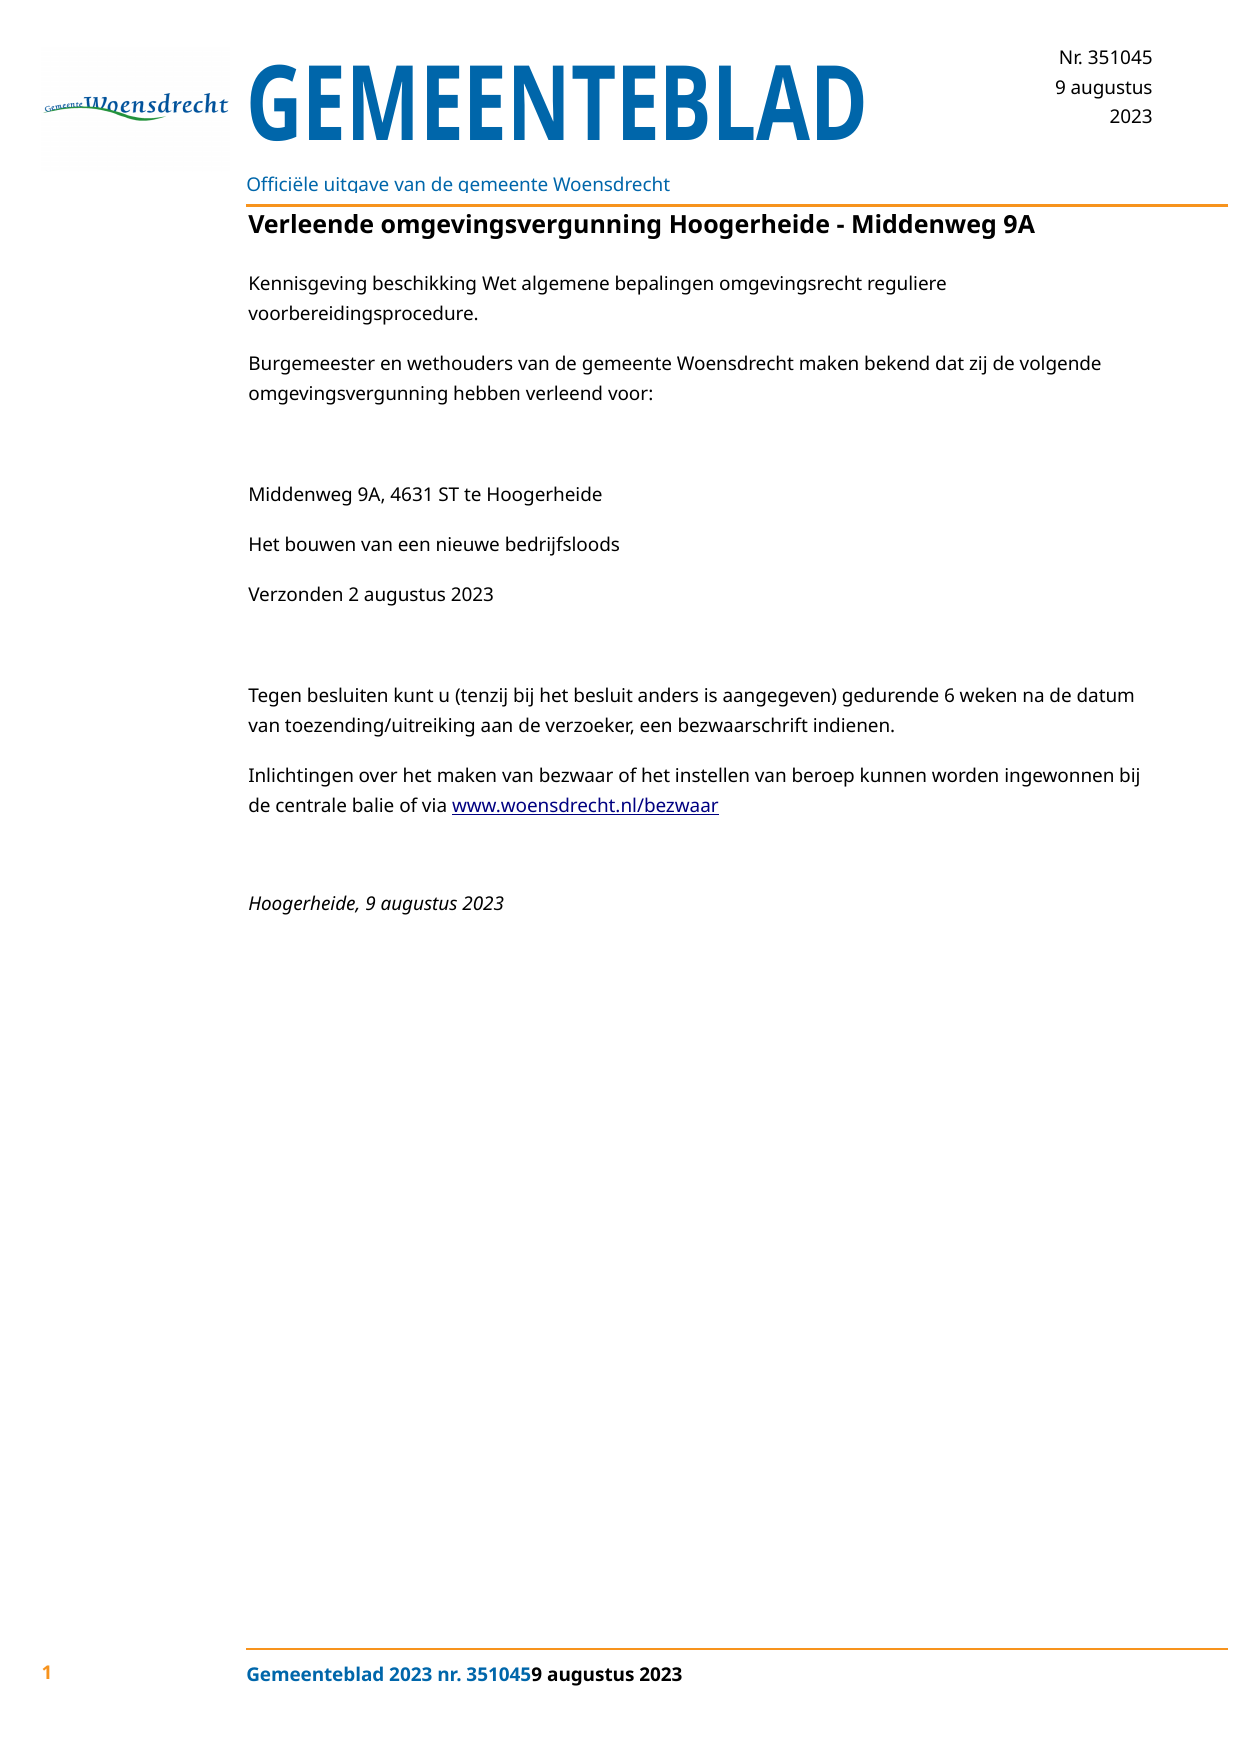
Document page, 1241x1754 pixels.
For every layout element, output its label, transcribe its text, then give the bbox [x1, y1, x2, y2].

text Verzonden 2 augustus 2023 [248, 582, 1152, 607]
text Hoogerheide, 9 augustus 2023 [248, 890, 1152, 916]
text Inlichtingen over het maken van bezwaar of het instellen van beroep kunnen worden ingewonnen bij de centrale balie of via www.woensdrecht.nl/bezwaar [248, 762, 1152, 818]
text Kennisgeving beschikking Wet algemene bepalingen omgevingsrecht reguliere voorbereidingsprocedure. [248, 270, 1152, 326]
text Middenweg 9A, 4631 ST te Hoogerheide [248, 481, 1152, 506]
text Verleende omgevingsvergunning Hoogerheide - Middenweg 9A [248, 207, 1152, 241]
text Burgemeester en wethouders van de gemeente Woensdrecht maken bekend dat zij de volgende omgevingsvergunning hebben verleend voor: [248, 350, 1152, 406]
text Het bouwen van een nieuwe bedrijfsloods [248, 531, 1152, 557]
picture [41, 47, 231, 172]
text Tegen besluiten kunt u (tenzij bij het besluit anders is aangegeven) gedurende 6 weken na de datum van toezending/uitreiking aan de verzoeker, een bezwaarschrift indienen. [248, 682, 1152, 738]
